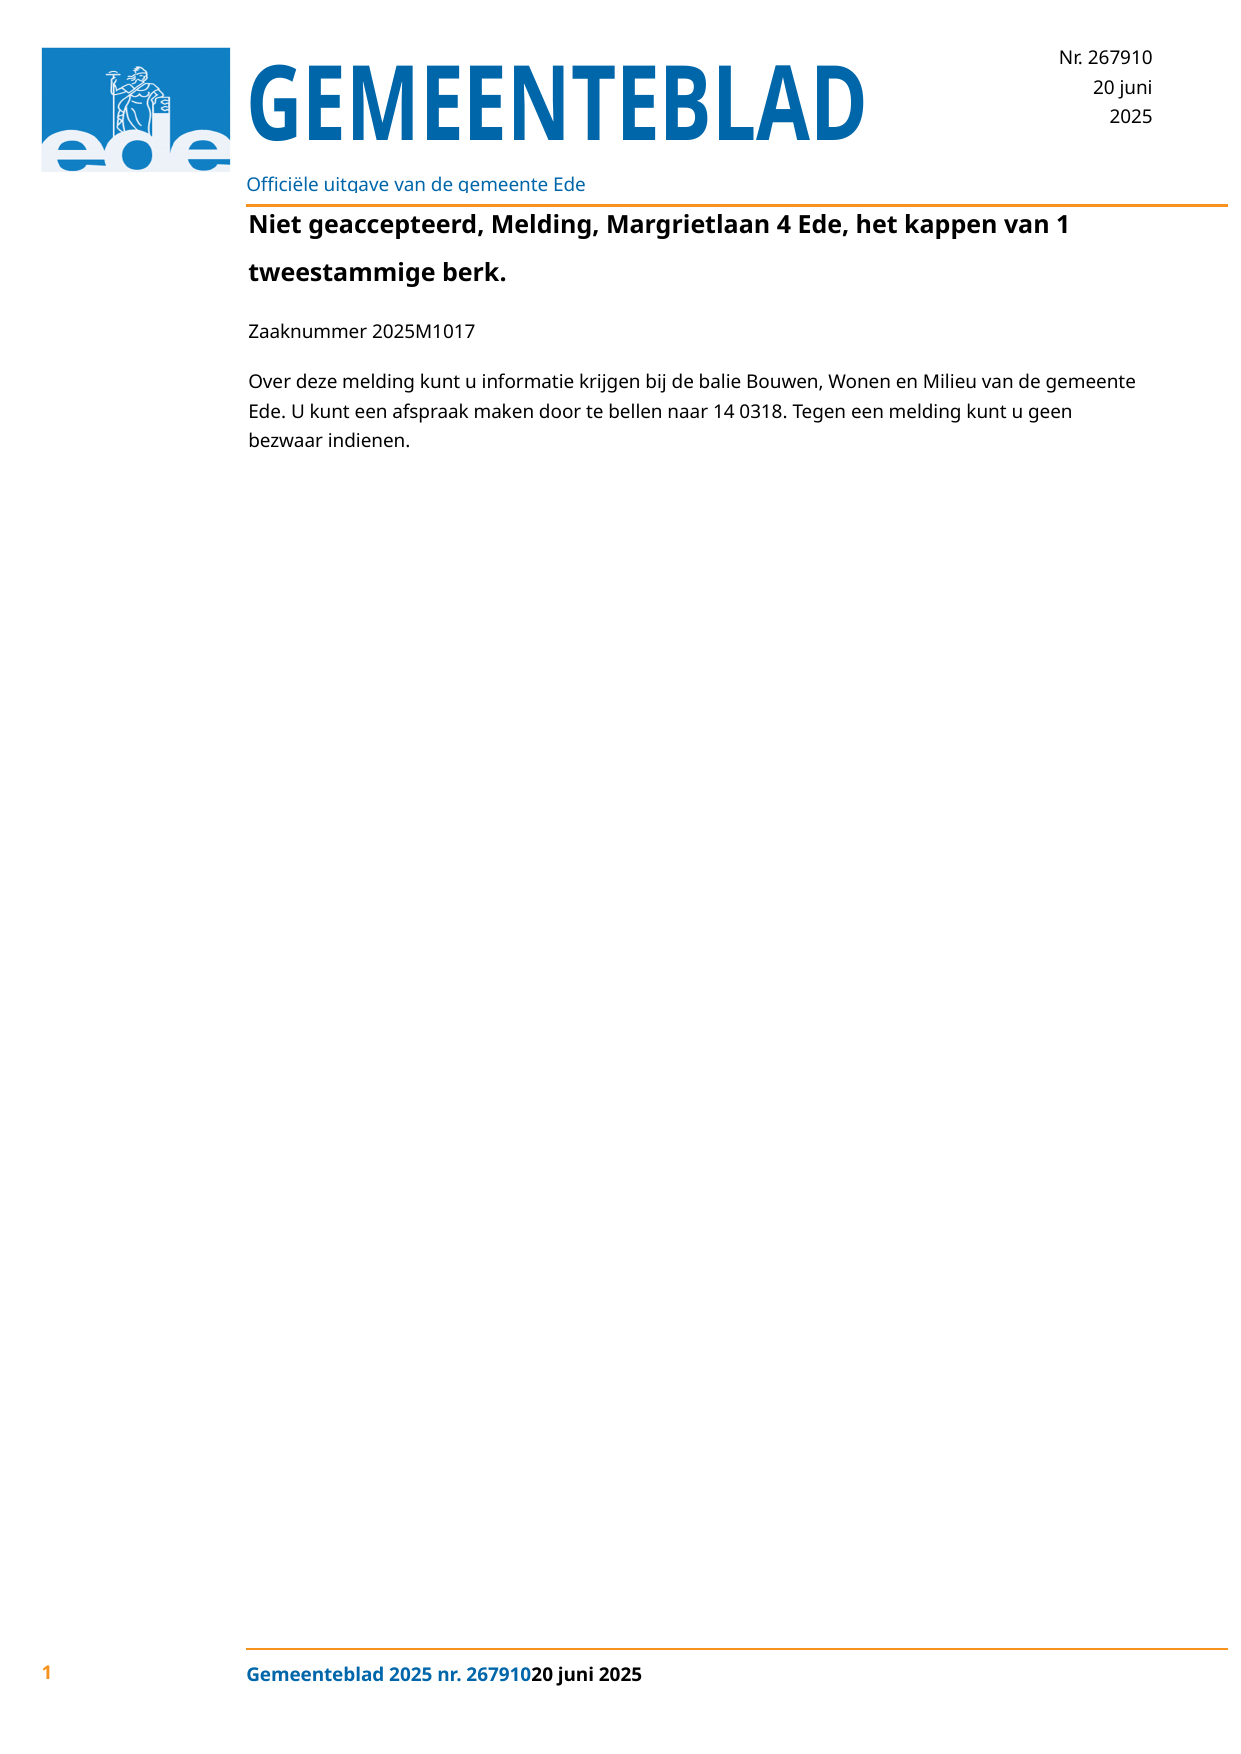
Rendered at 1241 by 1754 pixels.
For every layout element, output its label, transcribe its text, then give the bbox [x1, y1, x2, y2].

text Niet geaccepteerd, Melding, Margrietlaan 4 Ede, het kappen van 1 tweestammige berk. [248, 207, 1152, 288]
text Zaaknummer 2025M1017 [248, 318, 1152, 344]
picture [41, 47, 231, 172]
text Over deze melding kunt u informatie krijgen bij de balie Bouwen, Wonen en Milieu van de gemeente Ede. U kunt een afspraak maken door te bellen naar 14 0318. Tegen een melding kunt u geen bezwaar indienen. [248, 368, 1152, 453]
